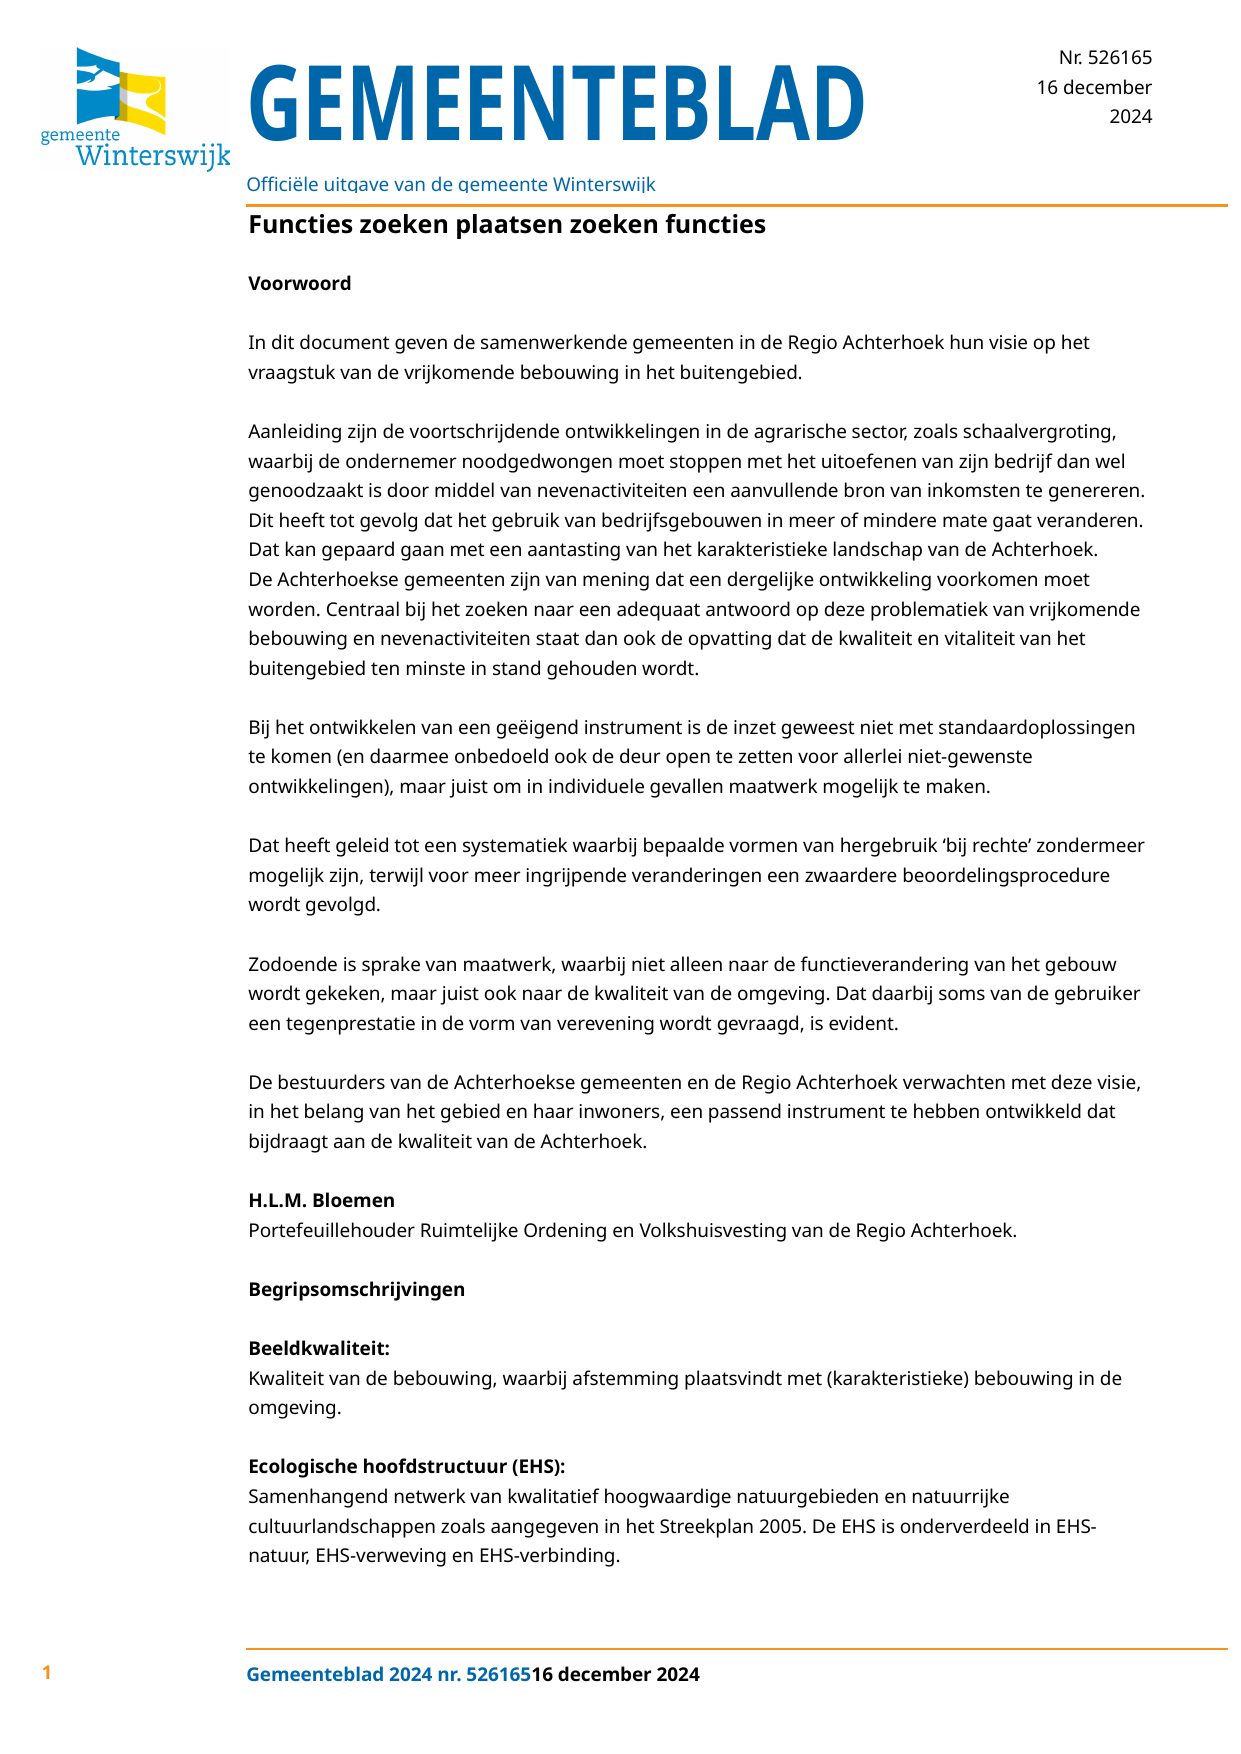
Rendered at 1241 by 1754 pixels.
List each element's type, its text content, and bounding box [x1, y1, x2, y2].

text Beeldkwaliteit: [248, 1335, 1152, 1361]
text Portefeuillehouder Ruimtelijke Ordening en Volkshuisvesting van de Regio Achterhoek. [248, 1217, 1152, 1243]
text Samenhangend netwerk van kwalitatief hoogwaardige natuurgebieden en natuurrijke cultuurlandschappen zoals aangegeven in het Streekplan 2005. De EHS is onderverdeeld in EHS-natuur, EHS-verweving en EHS-verbinding. [248, 1483, 1152, 1568]
text Dat heeft geleid tot een systematiek waarbij bepaalde vormen van hergebruik ‘bij rechte’ zondermeer mogelijk zijn, terwijl voor meer ingrijpende veranderingen een zwaardere beoordelingsprocedure wordt gevolgd. [248, 832, 1152, 917]
text Kwaliteit van de bebouwing, waarbij afstemming plaatsvindt met (karakteristieke) bebouwing in de omgeving. [248, 1365, 1152, 1420]
text De bestuurders van de Achterhoekse gemeenten en de Regio Achterhoek verwachten met deze visie, in het belang van het gebied en haar inwoners, een passend instrument te hebben ontwikkeld dat bijdraagt aan de kwaliteit van de Achterhoek. [248, 1069, 1152, 1154]
text Ecologische hoofdstructuur (EHS): [248, 1454, 1152, 1479]
text Bij het ontwikkelen van een geëigend instrument is de inzet geweest niet met standaardoplossingen te komen (en daarmee onbedoeld ook de deur open te zetten voor allerlei niet-gewenste ontwikkelingen), maar juist om in individuele gevallen maatwerk mogelijk te maken. [248, 714, 1152, 799]
picture [225, 153, 231, 162]
text H.L.M. Bloemen [248, 1187, 1152, 1213]
text Functies zoeken plaatsen zoeken functies [248, 207, 1152, 241]
text Dit heeft tot gevolg dat het gebruik van bedrijfsgebouwen in meer of mindere mate gaat veranderen. Dat kan gepaard gaan met een aantasting van het karakteristieke landschap van de Achterhoek. [248, 507, 1152, 562]
text Begripsomschrijvingen [248, 1276, 1152, 1302]
text Aanleiding zijn de voortschrijdende ontwikkelingen in de agrarische sector, zoals schaalvergroting, waarbij de ondernemer noodgedwongen moet stoppen met het uitoefenen van zijn bedrijf dan wel genoodzaakt is door middel van nevenactiviteiten een aanvullende bron van inkomsten te genereren. [248, 418, 1152, 503]
text De Achterhoekse gemeenten zijn van mening dat een dergelijke ontwikkeling voorkomen moet worden. Centraal bij het zoeken naar een adequaat antwoord op deze problematiek van vrijkomende bebouwing en nevenactiviteiten staat dan ook de opvatting dat de kwaliteit en vitaliteit van het buitengebied ten minste in stand gehouden wordt. [248, 566, 1152, 681]
text Zodoende is sprake van maatwerk, waarbij niet alleen naar de functieverandering van het gebouw wordt gekeken, maar juist ook naar de kwaliteit van de omgeving. Dat daarbij soms van de gebruiker een tegenprestatie in de vorm van verevening wordt gevraagd, is evident. [248, 951, 1152, 1036]
text In dit document geven de samenwerkende gemeenten in de Regio Achterhoek hun visie op het vraagstuk van de vrijkomende bebouwing in het buitengebied. [248, 329, 1152, 385]
picture [41, 47, 231, 172]
text Voorwoord [248, 270, 1152, 296]
